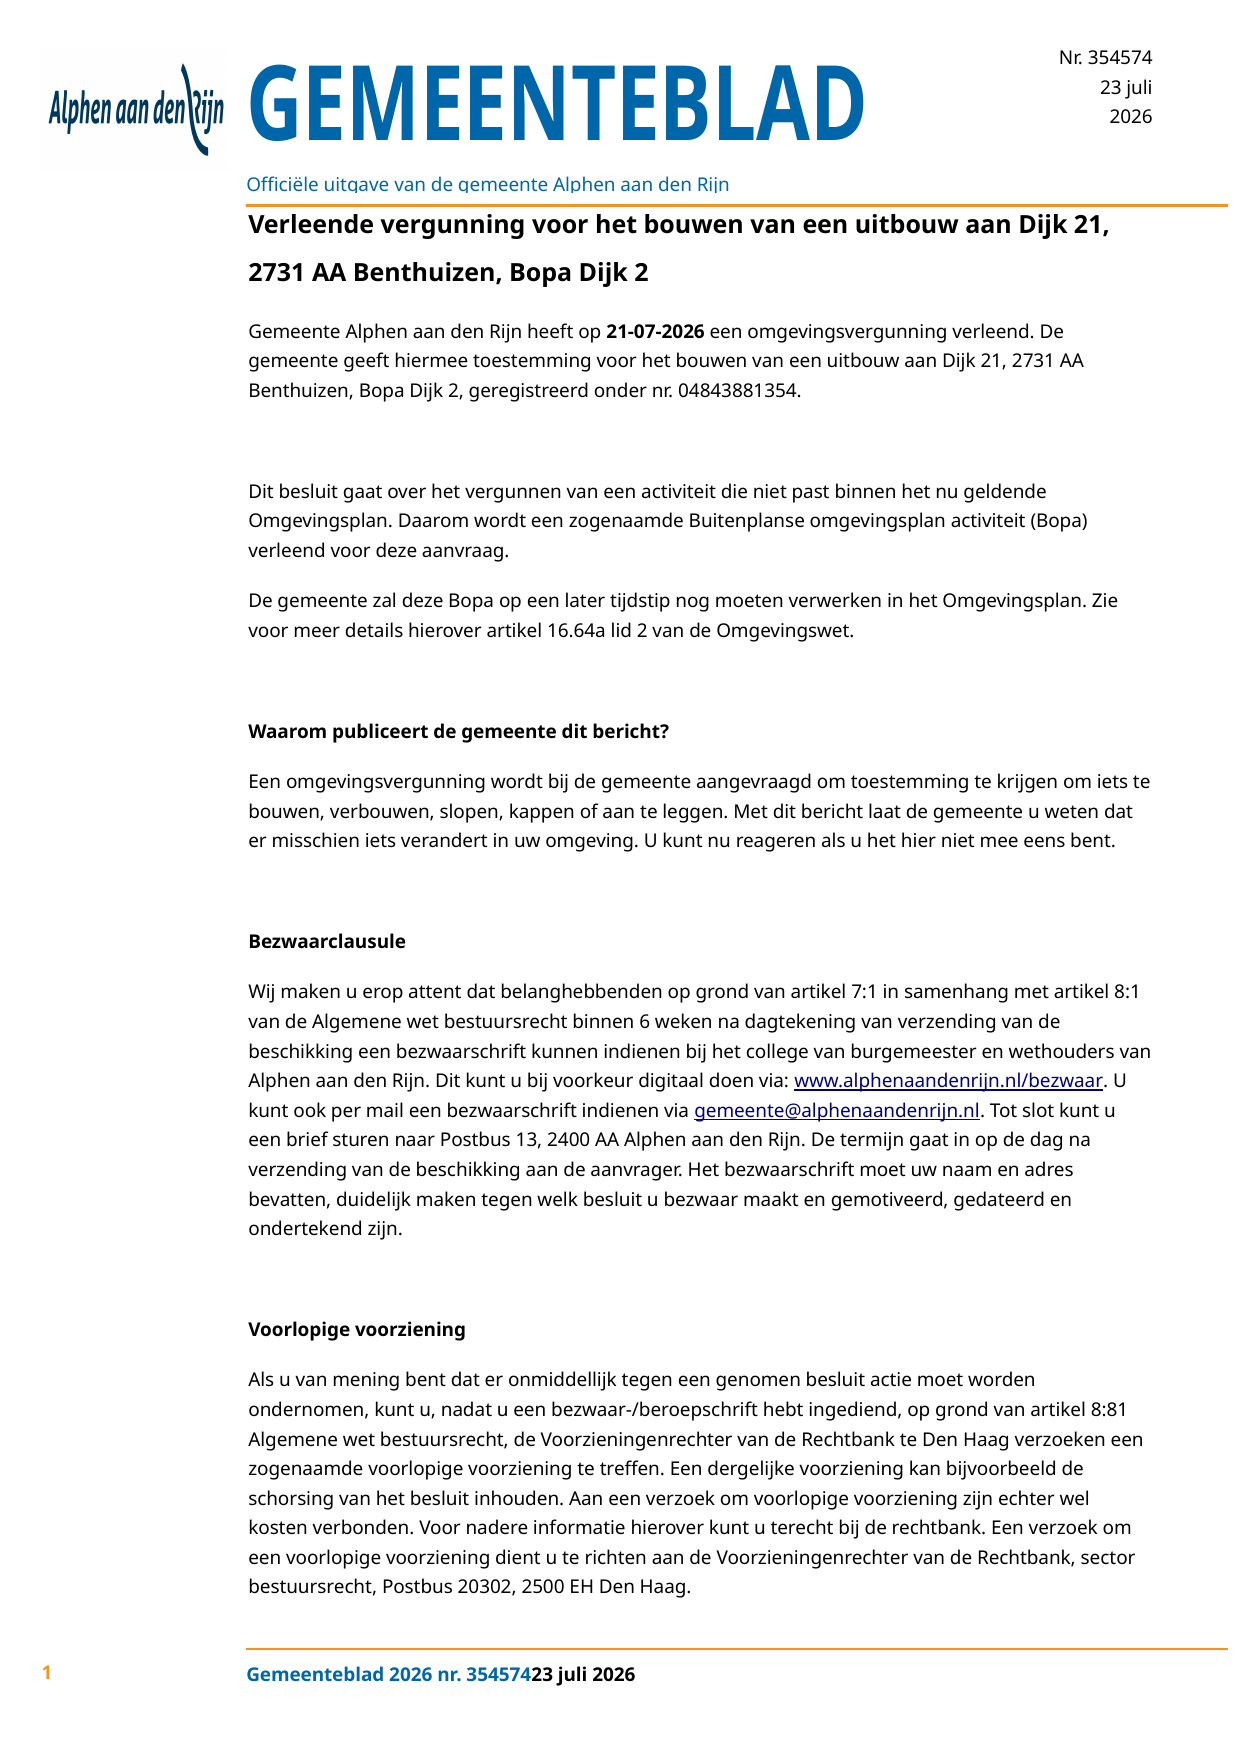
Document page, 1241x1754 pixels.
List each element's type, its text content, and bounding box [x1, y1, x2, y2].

text Wij maken u erop attent dat belanghebbenden op grond van artikel 7:1 in samenhang met artikel 8:1 van de Algemene wet bestuursrecht binnen 6 weken na dagtekening van verzending van de beschikking een bezwaarschrift kunnen indienen bij het college van burgemeester en wethouders van Alphen aan den Rijn. Dit kunt u bij voorkeur digitaal doen via: www.alphenaandenrijn.nl/bezwaar. U kunt ook per mail een bezwaarschrift indienen via gemeente@alphenaandenrijn.nl. Tot slot kunt u een brief sturen naar Postbus 13, 2400 AA Alphen aan den Rijn. De termijn gaat in op de dag na verzending van de beschikking aan de aanvrager. Het bezwaarschrift moet uw naam en adres bevatten, duidelijk maken tegen welk besluit u bezwaar maakt en gemotiveerd, gedateerd en ondertekend zijn. [248, 979, 1152, 1241]
picture [41, 47, 231, 172]
text Waarom publiceert de gemeente dit bericht? [248, 718, 1152, 744]
text Een omgevingsvergunning wordt bij de gemeente aangevraagd om toestemming te krijgen om iets te bouwen, verbouwen, slopen, kappen of aan te leggen. Met dit bericht laat de gemeente u weten dat er misschien iets verandert in uw omgeving. U kunt nu reageren als u het hier niet mee eens bent. [248, 768, 1152, 853]
text Voorlopige voorziening [248, 1316, 1152, 1342]
text Dit besluit gaat over het vergunnen van een activiteit die niet past binnen het nu geldende Omgevingsplan. Daarom wordt een zogenaamde Buitenplanse omgevingsplan activiteit (Bopa) verleend voor deze aanvraag. [248, 478, 1152, 563]
text Gemeente Alphen aan den Rijn heeft op 21-07-2026 een omgevingsvergunning verleend. De gemeente geeft hiermee toestemming voor het bouwen van een uitbouw aan Dijk 21, 2731 AA Benthuizen, Bopa Dijk 2, geregistreerd onder nr. 04843881354. [248, 318, 1152, 403]
text Als u van mening bent dat er onmiddellijk tegen een genomen besluit actie moet worden ondernomen, kunt u, nadat u een bezwaar-/beroepschrift hebt ingediend, op grond van artikel 8:81 Algemene wet bestuursrecht, de Voorzieningenrechter van de Rechtbank te Den Haag verzoeken een zogenaamde voorlopige voorziening te treffen. Een dergelijke voorziening kan bijvoorbeeld de schorsing van het besluit inhouden. Aan een verzoek om voorlopige voorziening zijn echter wel kosten verbonden. Voor nadere informatie hierover kunt u terecht bij de rechtbank. Een verzoek om een voorlopige voorziening dient u te richten aan de Voorzieningenrechter van de Rechtbank, sector bestuursrecht, Postbus 20302, 2500 EH Den Haag. [248, 1367, 1152, 1599]
text Verleende vergunning voor het bouwen van een uitbouw aan Dijk 21, 2731 AA Benthuizen, Bopa Dijk 2 [248, 207, 1152, 288]
text De gemeente zal deze Bopa op een later tijdstip nog moeten verwerken in het Omgevingsplan. Zie voor meer details hierover artikel 16.64a lid 2 van de Omgevingswet. [248, 587, 1152, 643]
text Bezwaarclausule [248, 928, 1152, 954]
